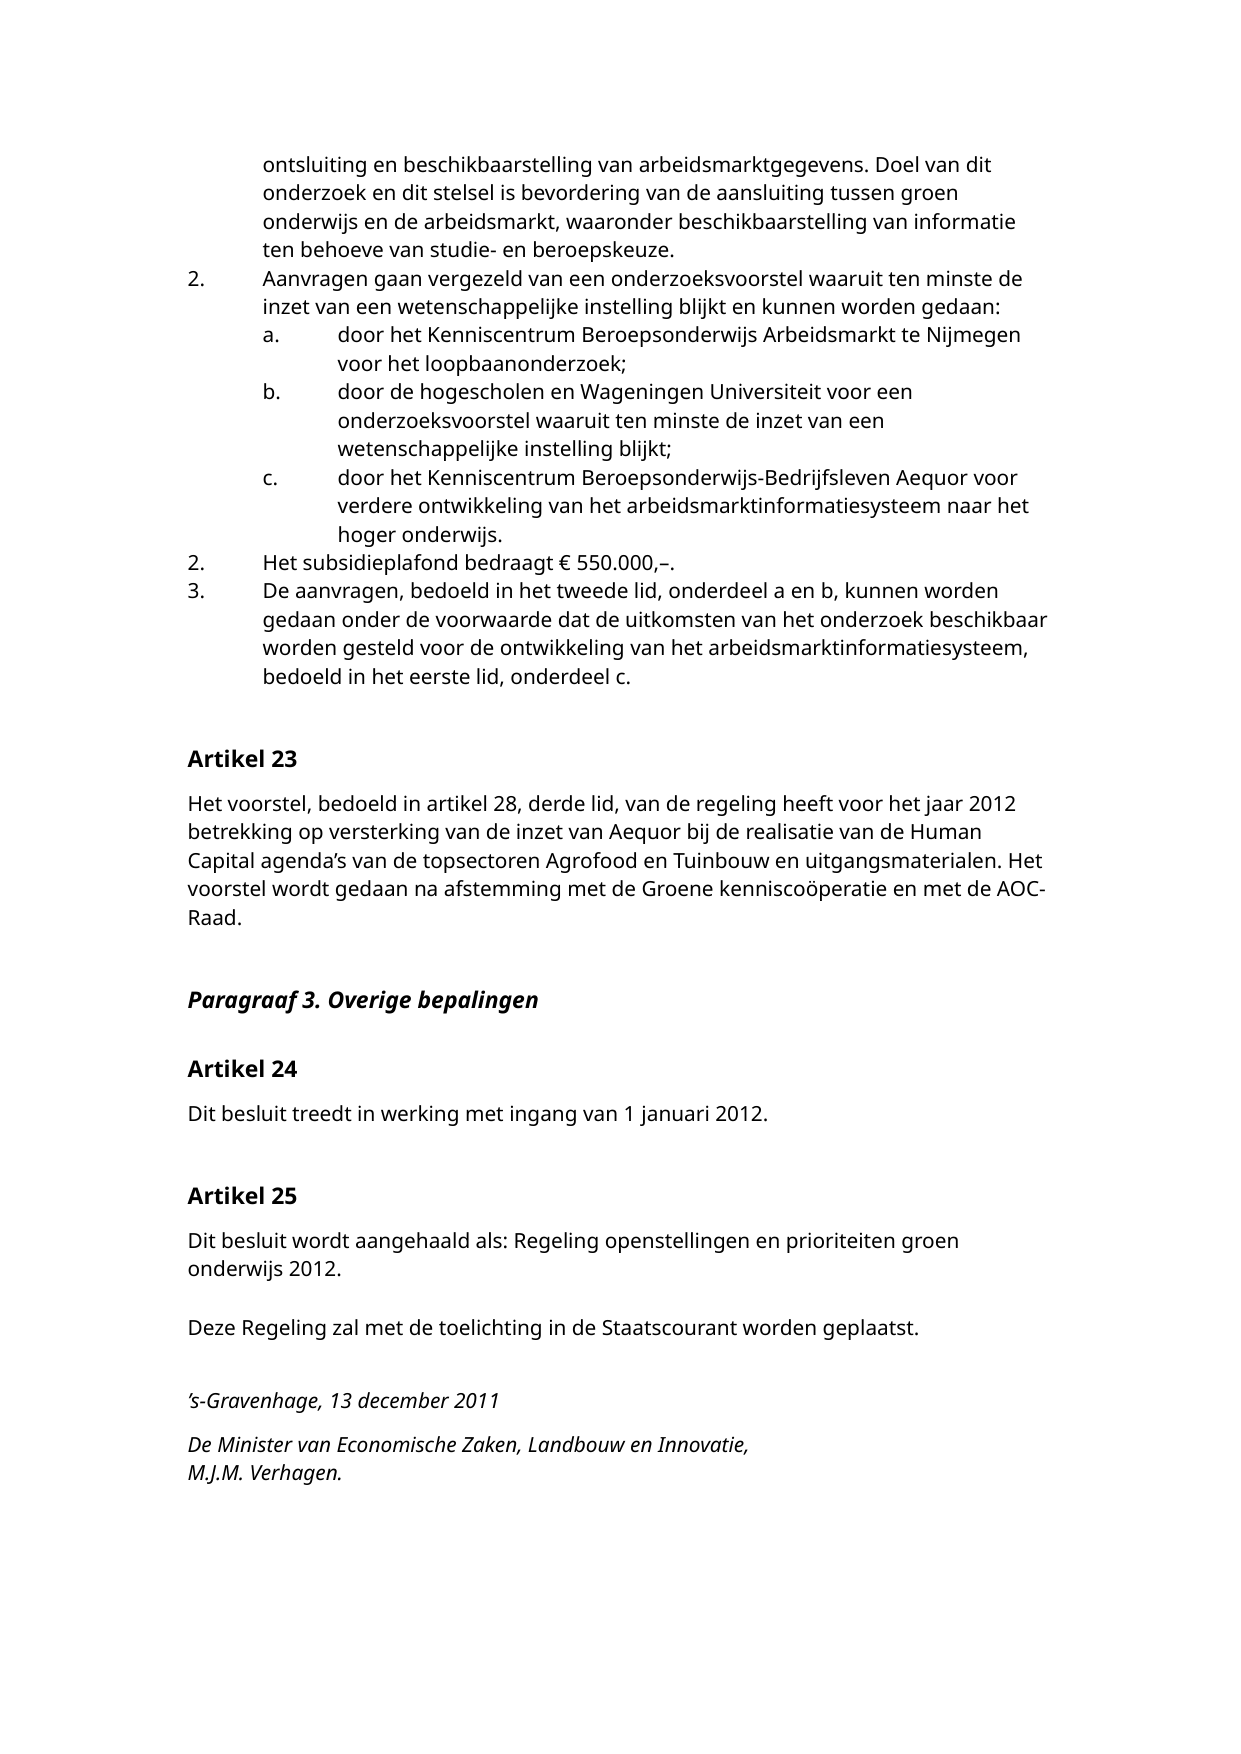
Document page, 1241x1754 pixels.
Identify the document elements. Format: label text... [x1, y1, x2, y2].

list ontsluiting en beschikbaarstelling van arbeidsmarktgegevens. Doel van dit onderzoek en dit stelsel is bevordering van de aansluiting tussen groen onderwijs en de arbeidsmarkt, waaronder beschikbaarstelling van informatie ten behoeve van studie- en beroepskeuze. [187, 150, 1053, 264]
list door de hogescholen en Wageningen Universiteit voor een onderzoeksvoorstel waaruit ten minste de inzet van een wetenschappelijke instelling blijkt; [262, 377, 1053, 463]
list door het Kenniscentrum Beroepsonderwijs Arbeidsmarkt te Nijmegen voor het loopbaanonderzoek; [262, 321, 1053, 377]
subtitle Artikel 23 [187, 743, 1053, 774]
subtitle Paragraaf 3. Overige bepalingen [187, 984, 1053, 1015]
list Aanvragen gaan vergezeld van een onderzoeksvoorstel waaruit ten minste de inzet van een wetenschappelijke instelling blijkt en kunnen worden gedaan: [187, 264, 1053, 321]
text Deze Regeling zal met de toelichting in de Staatscourant worden geplaatst. [187, 1313, 1053, 1341]
subtitle Artikel 24 [187, 1052, 1053, 1084]
text Het voorstel, bedoeld in artikel 28, derde lid, van de regeling heeft voor het jaar 2012 betrekking op versterking van de inzet van Aequor bij de realisatie van de Human Capital agenda’s van de topsectoren Agrofood en Tuinbouw en uitgangsmaterialen. Het voorstel wordt gedaan na afstemming met de Groene kenniscoöperatie en met de AOC-Raad. [187, 789, 1053, 931]
text ’s-Gravenhage, 13 december 2011 [187, 1386, 1053, 1415]
text Dit besluit wordt aangehaald als: Regeling openstellingen en prioriteiten groen onderwijs 2012. [187, 1226, 1053, 1283]
text Dit besluit treedt in werking met ingang van 1 januari 2012. [187, 1099, 1053, 1127]
text De Minister van Economische Zaken, Landbouw en Innovatie, [187, 1430, 1053, 1458]
list De aanvragen, bedoeld in het tweede lid, onderdeel a en b, kunnen worden gedaan onder de voorwaarde dat de uitkomsten van het onderzoek beschikbaar worden gesteld voor de ontwikkeling van het arbeidsmarktinformatiesysteem, bedoeld in het eerste lid, onderdeel c. [187, 577, 1053, 690]
list Het subsidieplafond bedraagt € 550.000,–. [187, 548, 1053, 577]
text M.J.M. Verhagen. [187, 1458, 1053, 1487]
subtitle Artikel 25 [187, 1180, 1053, 1211]
list door het Kenniscentrum Beroepsonderwijs-Bedrijfsleven Aequor voor verdere ontwikkeling van het arbeidsmarktinformatiesysteem naar het hoger onderwijs. [262, 463, 1053, 548]
